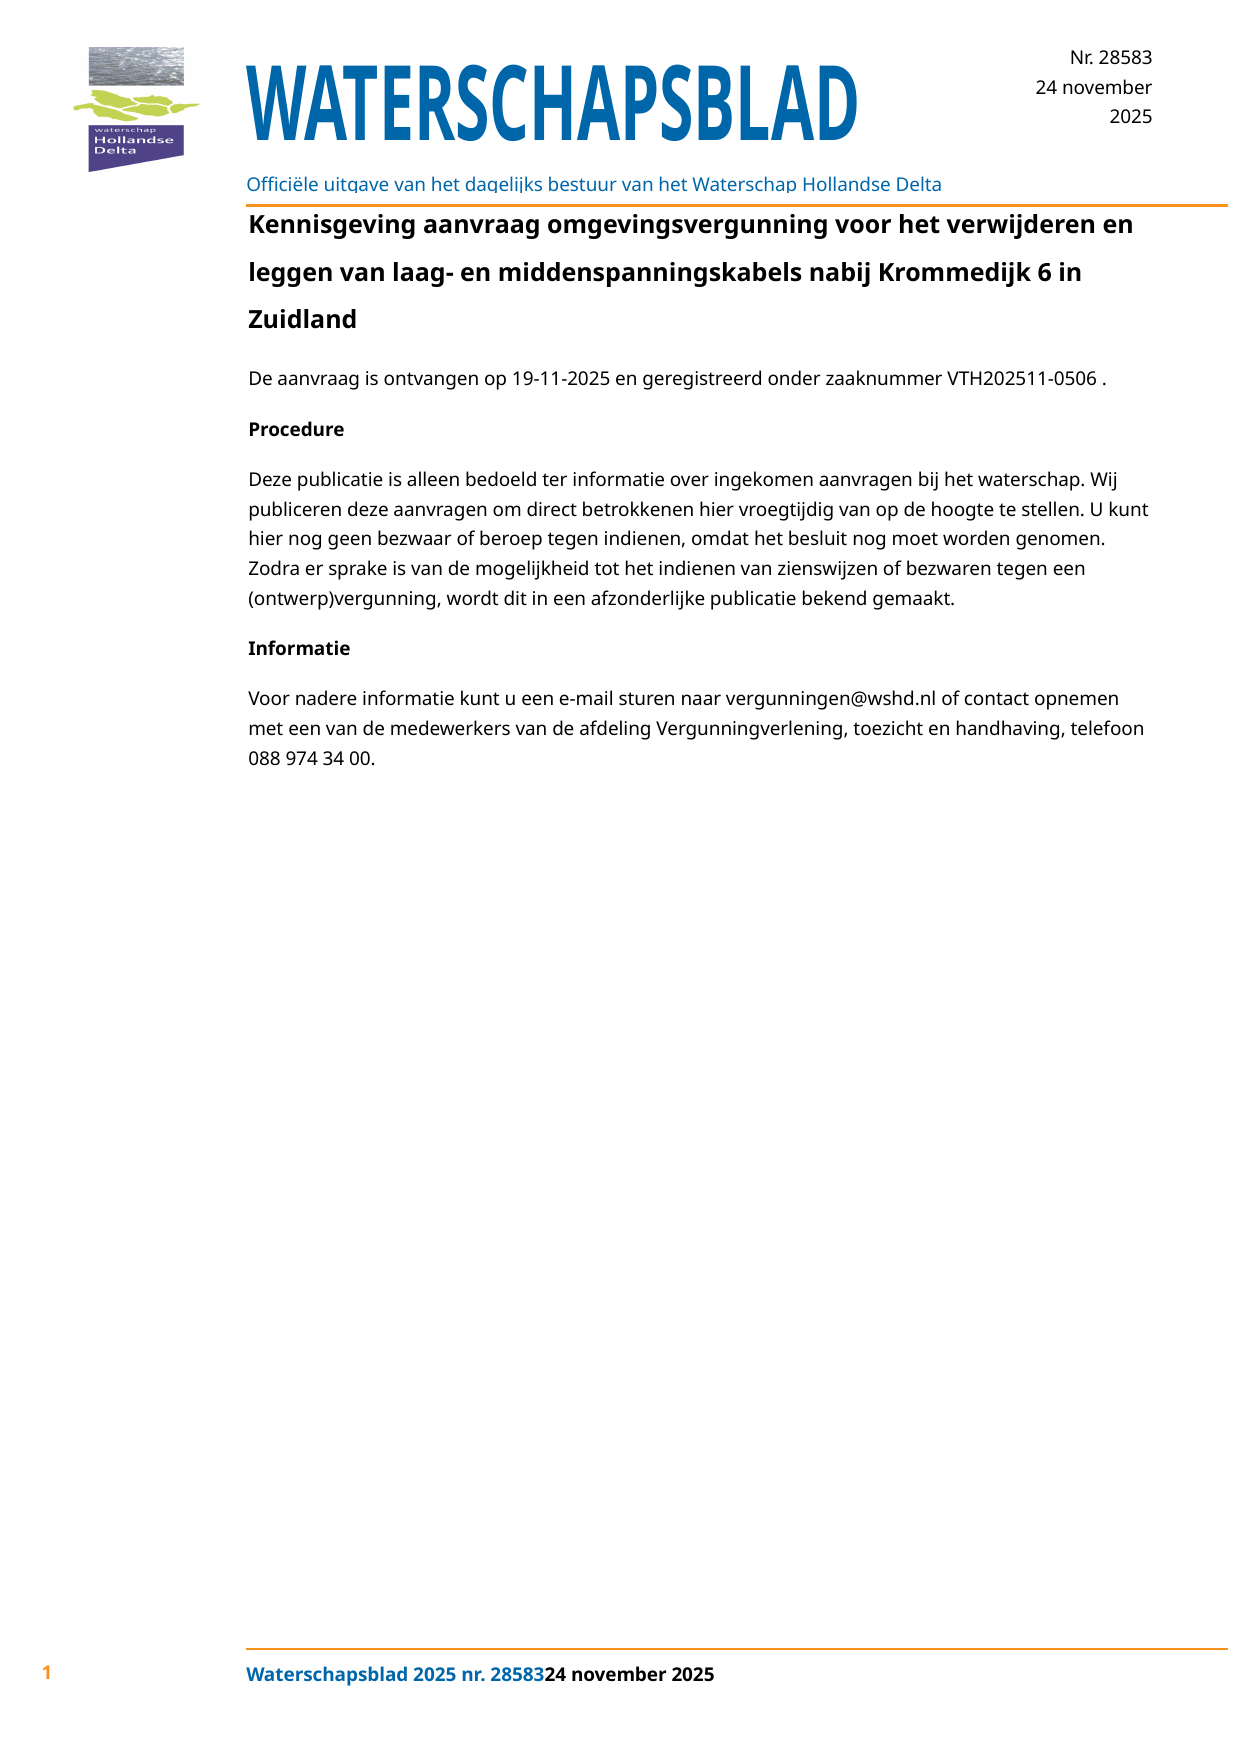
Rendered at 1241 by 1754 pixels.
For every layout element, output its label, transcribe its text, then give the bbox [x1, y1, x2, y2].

text De aanvraag is ontvangen op 19-11-2025 en geregistreerd onder zaaknummer VTH202511-0506 . [248, 366, 1152, 391]
text Kennisgeving aanvraag omgevingsvergunning voor het verwijderen en leggen van laag- en middenspanningskabels nabij Krommedijk 6 in Zuidland [248, 207, 1152, 336]
text Procedure [248, 416, 1152, 442]
text Voor nadere informatie kunt u een e-mail sturen naar vergunningen@wshd.nl of contact opnemen met een van de medewerkers van de afdeling Vergunningverlening, toezicht en handhaving, telefoon 088 974 34 00. [248, 686, 1152, 770]
text Deze publicatie is alleen bedoeld ter informatie over ingekomen aanvragen bij het waterschap. Wij publiceren deze aanvragen om direct betrokkenen hier vroegtijdig van op de hoogte te stellen. U kunt hier nog geen bezwaar of beroep tegen indienen, omdat het besluit nog moet worden genomen. Zodra er sprake is van de mogelijkheid tot het indienen van zienswijzen of bezwaren tegen een (ontwerp)vergunning, wordt dit in een afzonderlijke publicatie bekend gemaakt. [248, 466, 1152, 610]
picture [41, 47, 231, 172]
text Informatie [248, 635, 1152, 661]
